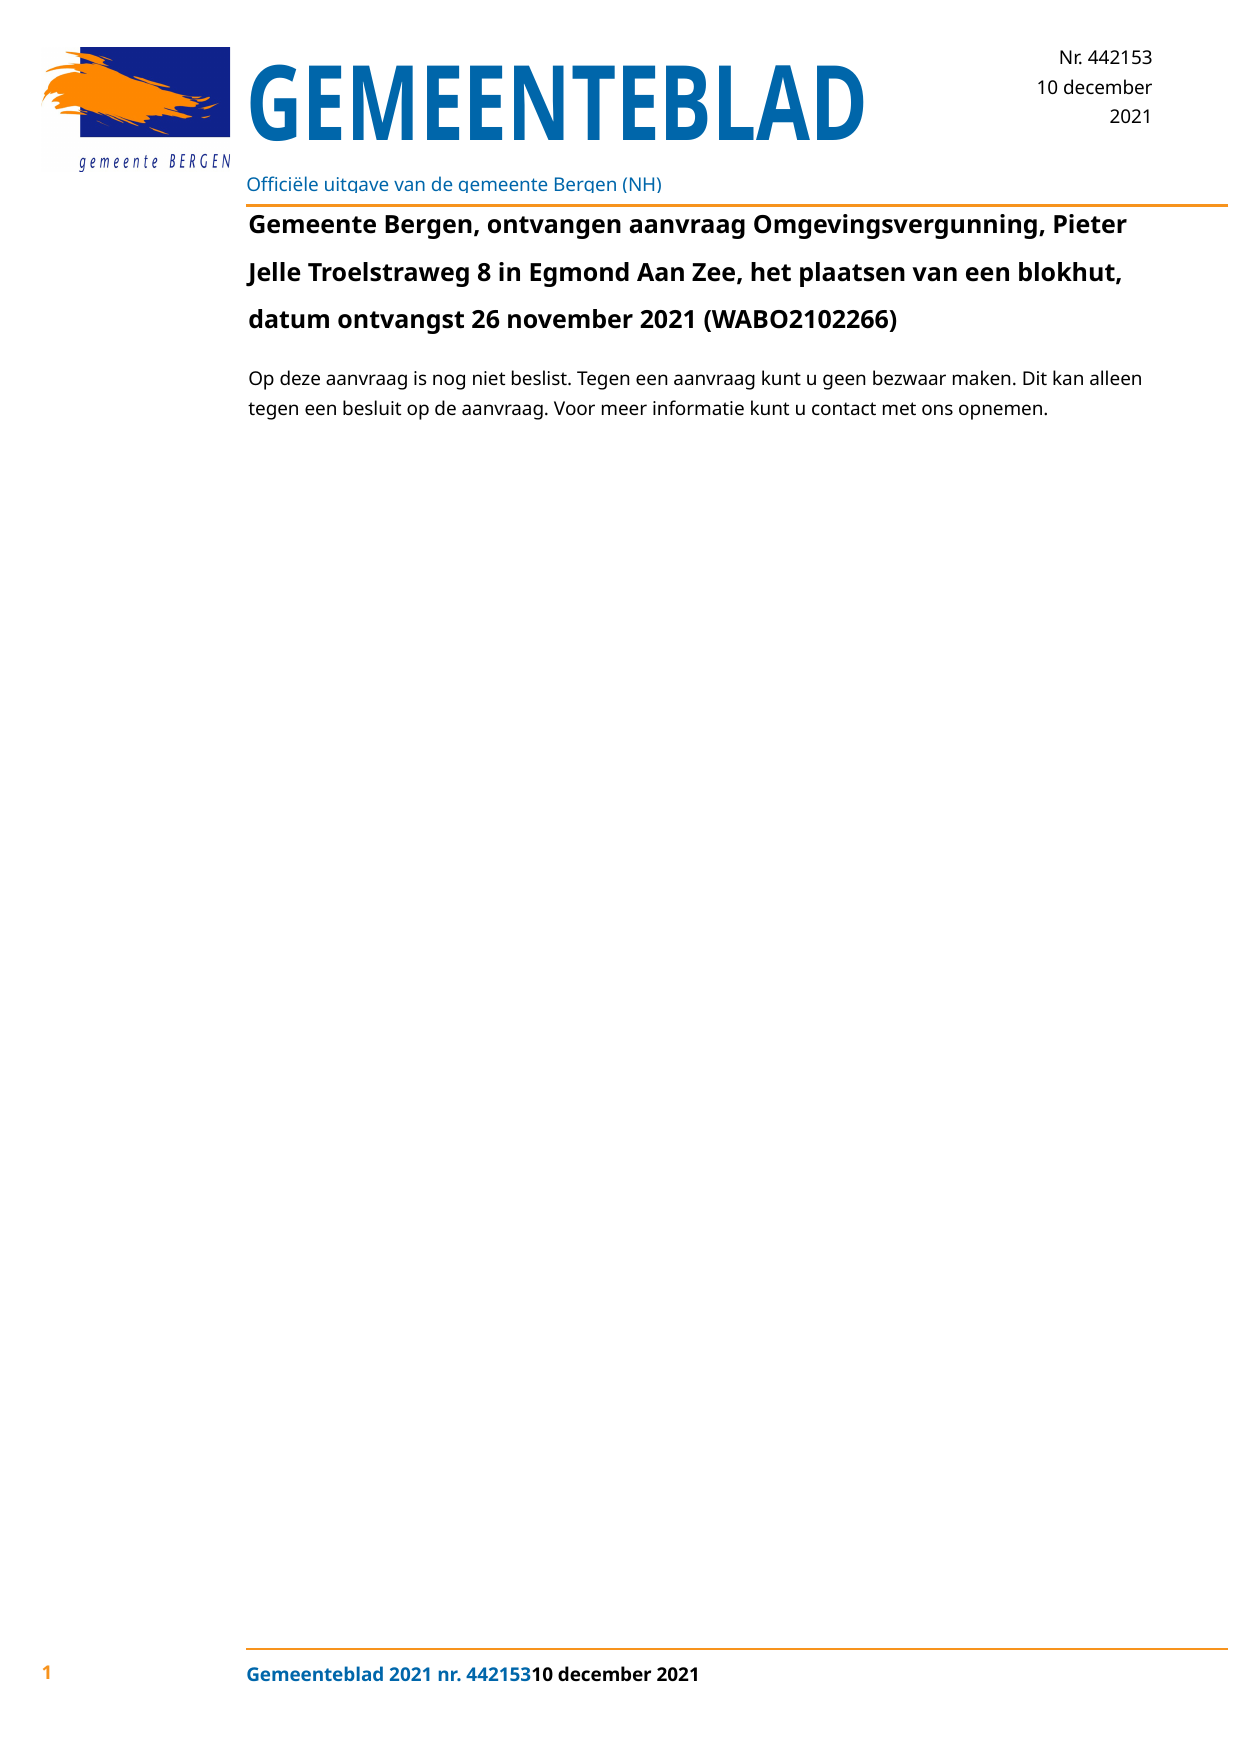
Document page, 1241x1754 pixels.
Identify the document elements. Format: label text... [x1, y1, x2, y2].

picture [41, 47, 231, 172]
text Op deze aanvraag is nog niet beslist. Tegen een aanvraag kunt u geen bezwaar maken. Dit kan alleen tegen een besluit op de aanvraag. Voor meer informatie kunt u contact met ons opnemen. [248, 366, 1152, 421]
text Gemeente Bergen, ontvangen aanvraag Omgevingsvergunning, Pieter Jelle Troelstraweg 8 in Egmond Aan Zee, het plaatsen van een blokhut, datum ontvangst 26 november 2021 (WABO2102266) [248, 207, 1152, 336]
